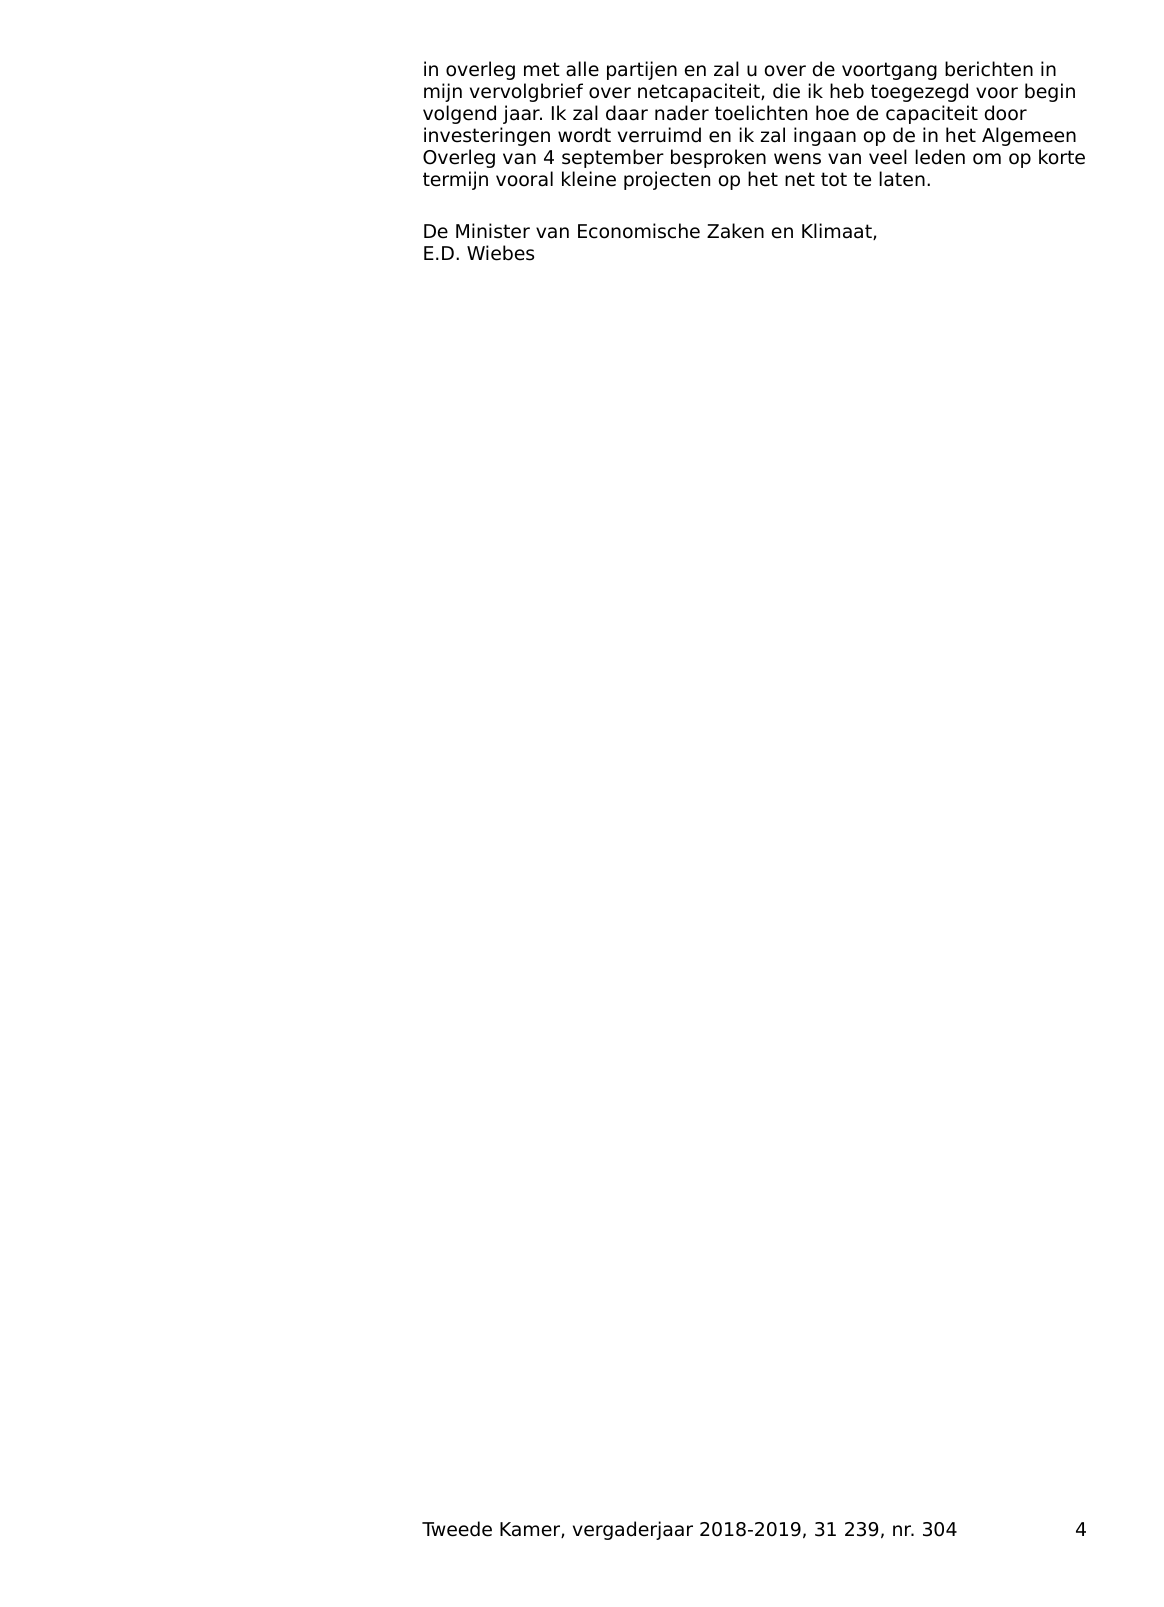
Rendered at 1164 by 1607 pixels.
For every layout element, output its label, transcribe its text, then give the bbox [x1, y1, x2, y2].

text De Minister van Economische Zaken en Klimaat, E.D. Wiebes [422, 221, 1087, 265]
text in overleg met alle partijen en zal u over de voortgang berichten in mijn vervolgbrief over netcapaciteit, die ik heb toegezegd voor begin volgend jaar. Ik zal daar nader toelichten hoe de capaciteit door investeringen wordt verruimd en ik zal ingaan op de in het Algemeen Overleg van 4 september besproken wens van veel leden om op korte termijn vooral kleine projecten op het net tot te laten. [422, 59, 1087, 191]
